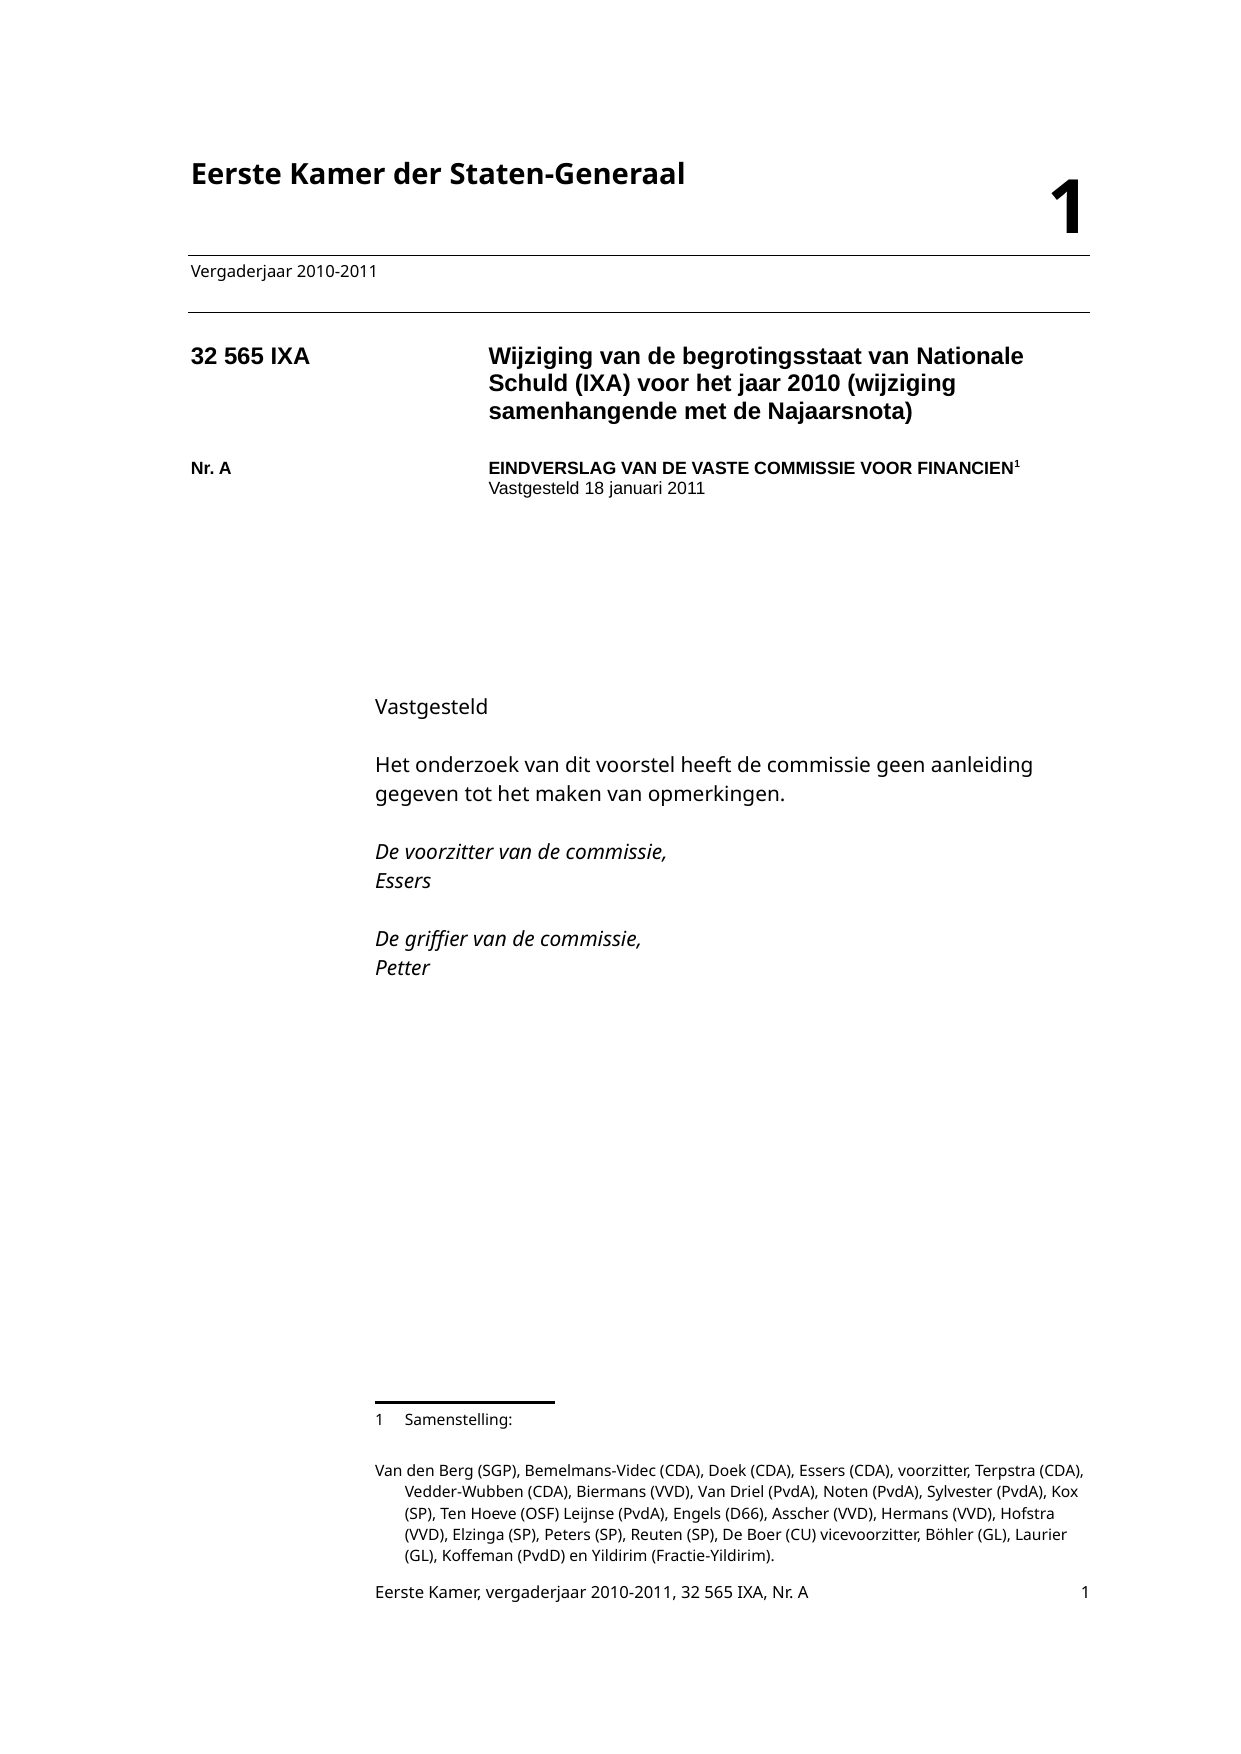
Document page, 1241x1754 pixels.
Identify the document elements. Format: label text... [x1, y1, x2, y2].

table_cell Wijziging van de begrotingsstaat van Nationale Schuld (IXA) voor het jaar 2010 (wijziging samenhangende met de Najaarsnota) [485, 339, 1090, 454]
table_cell [485, 313, 1090, 339]
table_cell [188, 313, 485, 339]
text De griffier van de commissie, [375, 924, 1090, 953]
text Het onderzoek van dit voorstel heeft de commissie geen aanleiding gegeven tot het maken van opmerkingen. [375, 751, 1090, 807]
table_header 1 [910, 150, 1090, 255]
table_cell Nr. A [188, 455, 485, 573]
text Vastgesteld [375, 692, 1090, 721]
text Essers [375, 866, 1090, 894]
text Petter [375, 953, 1090, 981]
table_cell 32 565 IXA [188, 339, 485, 454]
table_cell [485, 256, 1090, 312]
text De voorzitter van de commissie, [375, 837, 1090, 866]
table_cell EINDVERSLAG VAN DE VASTE COMMISSIE VOOR FINANCIEN Vastgesteld 18 januari 2011 [485, 455, 1090, 573]
table_cell Vergaderjaar 2010-2011 [188, 256, 485, 312]
table_header Eerste Kamer der Staten-Generaal [188, 150, 909, 255]
